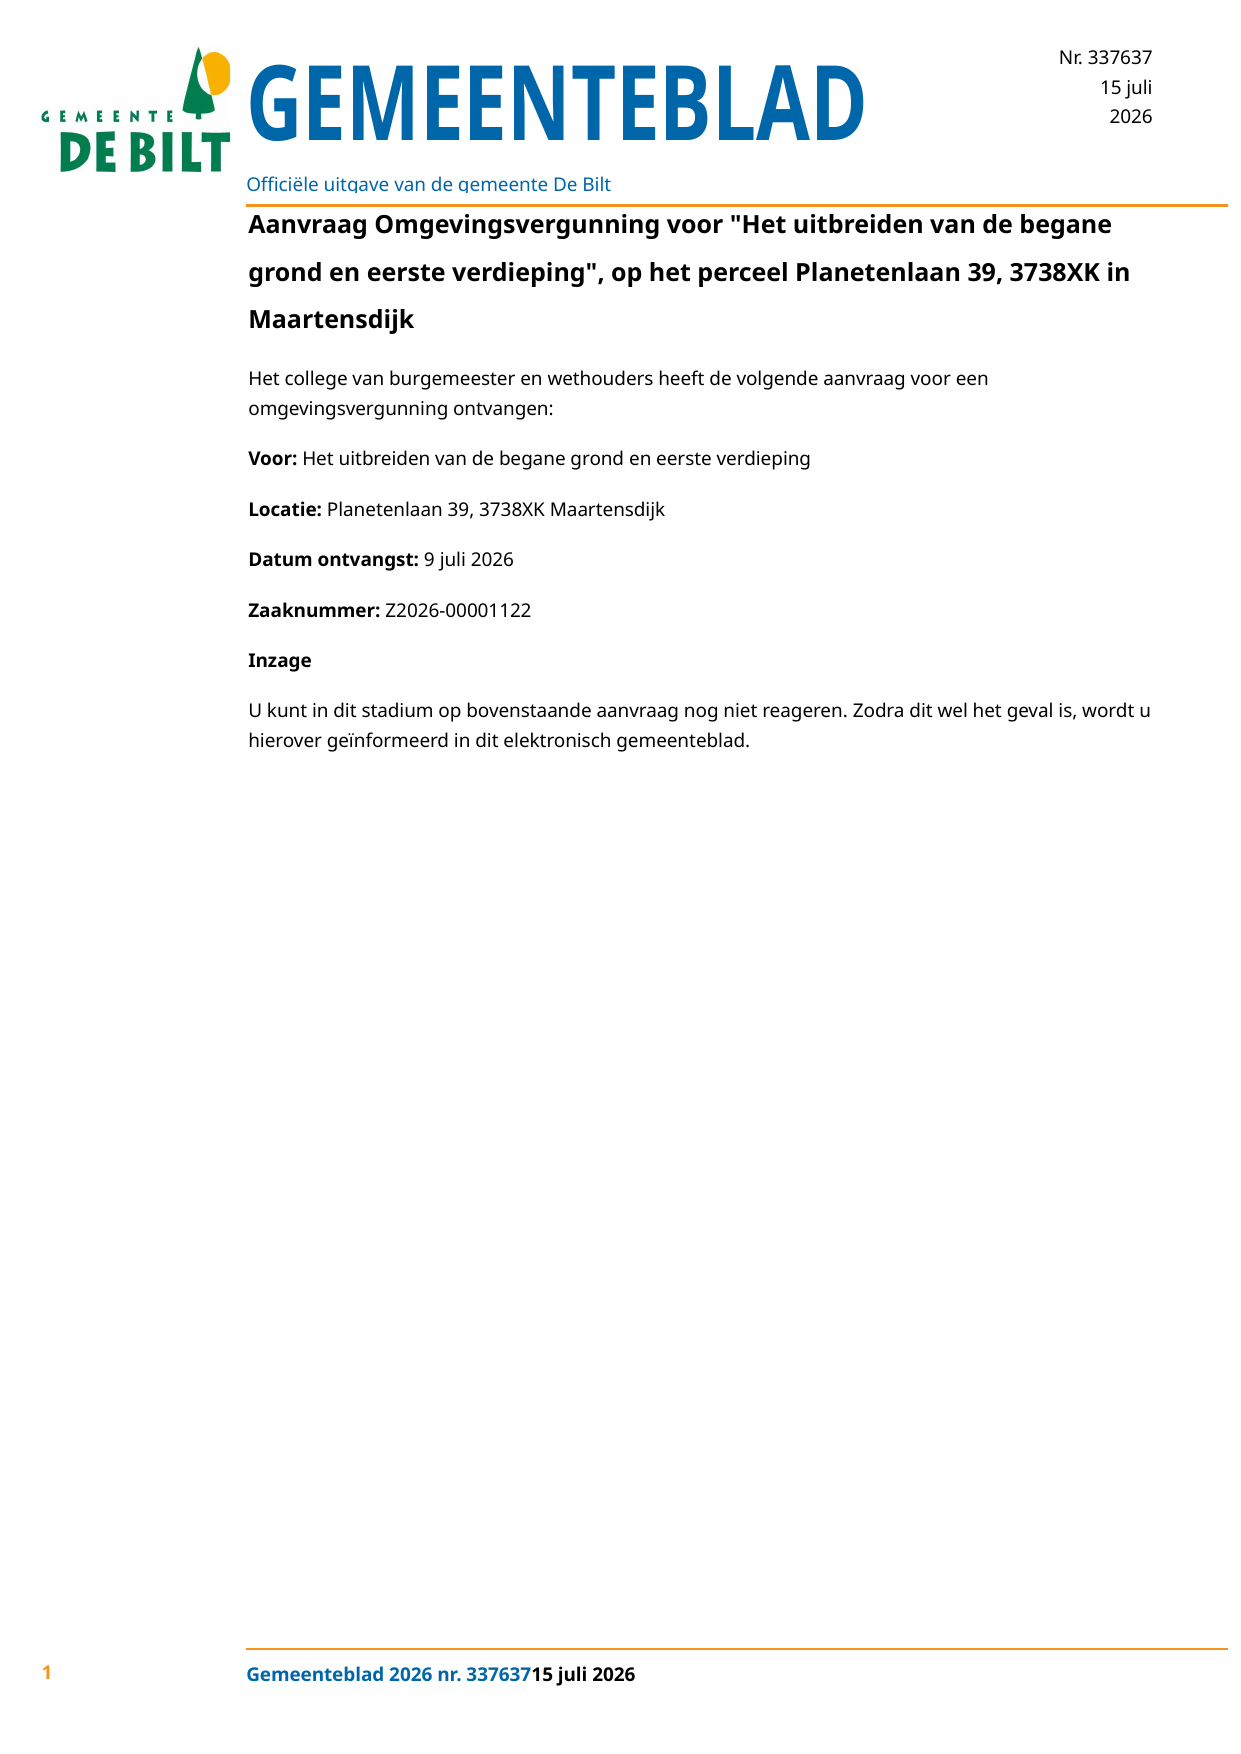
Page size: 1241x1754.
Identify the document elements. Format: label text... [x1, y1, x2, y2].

text Het college van burgemeester en wethouders heeft de volgende aanvraag voor een omgevingsvergunning ontvangen: [248, 366, 1152, 421]
text Datum ontvangst: 9 juli 2026 [248, 546, 1152, 572]
text Zaaknummer: Z2026-00001122 [248, 597, 1152, 622]
text Inzage [248, 647, 1152, 673]
text Aanvraag Omgevingsvergunning voor "Het uitbreiden van de begane grond en eerste verdieping", op het perceel Planetenlaan 39, 3738XK in Maartensdijk [248, 207, 1152, 336]
text Locatie: Planetenlaan 39, 3738XK Maartensdijk [248, 496, 1152, 522]
text Voor: Het uitbreiden van de begane grond en eerste verdieping [248, 446, 1152, 471]
text U kunt in dit stadium op bovenstaande aanvraag nog niet reageren. Zodra dit wel het geval is, wordt u hierover geïnformeerd in dit elektronisch gemeenteblad. [248, 698, 1152, 753]
picture [41, 47, 231, 172]
